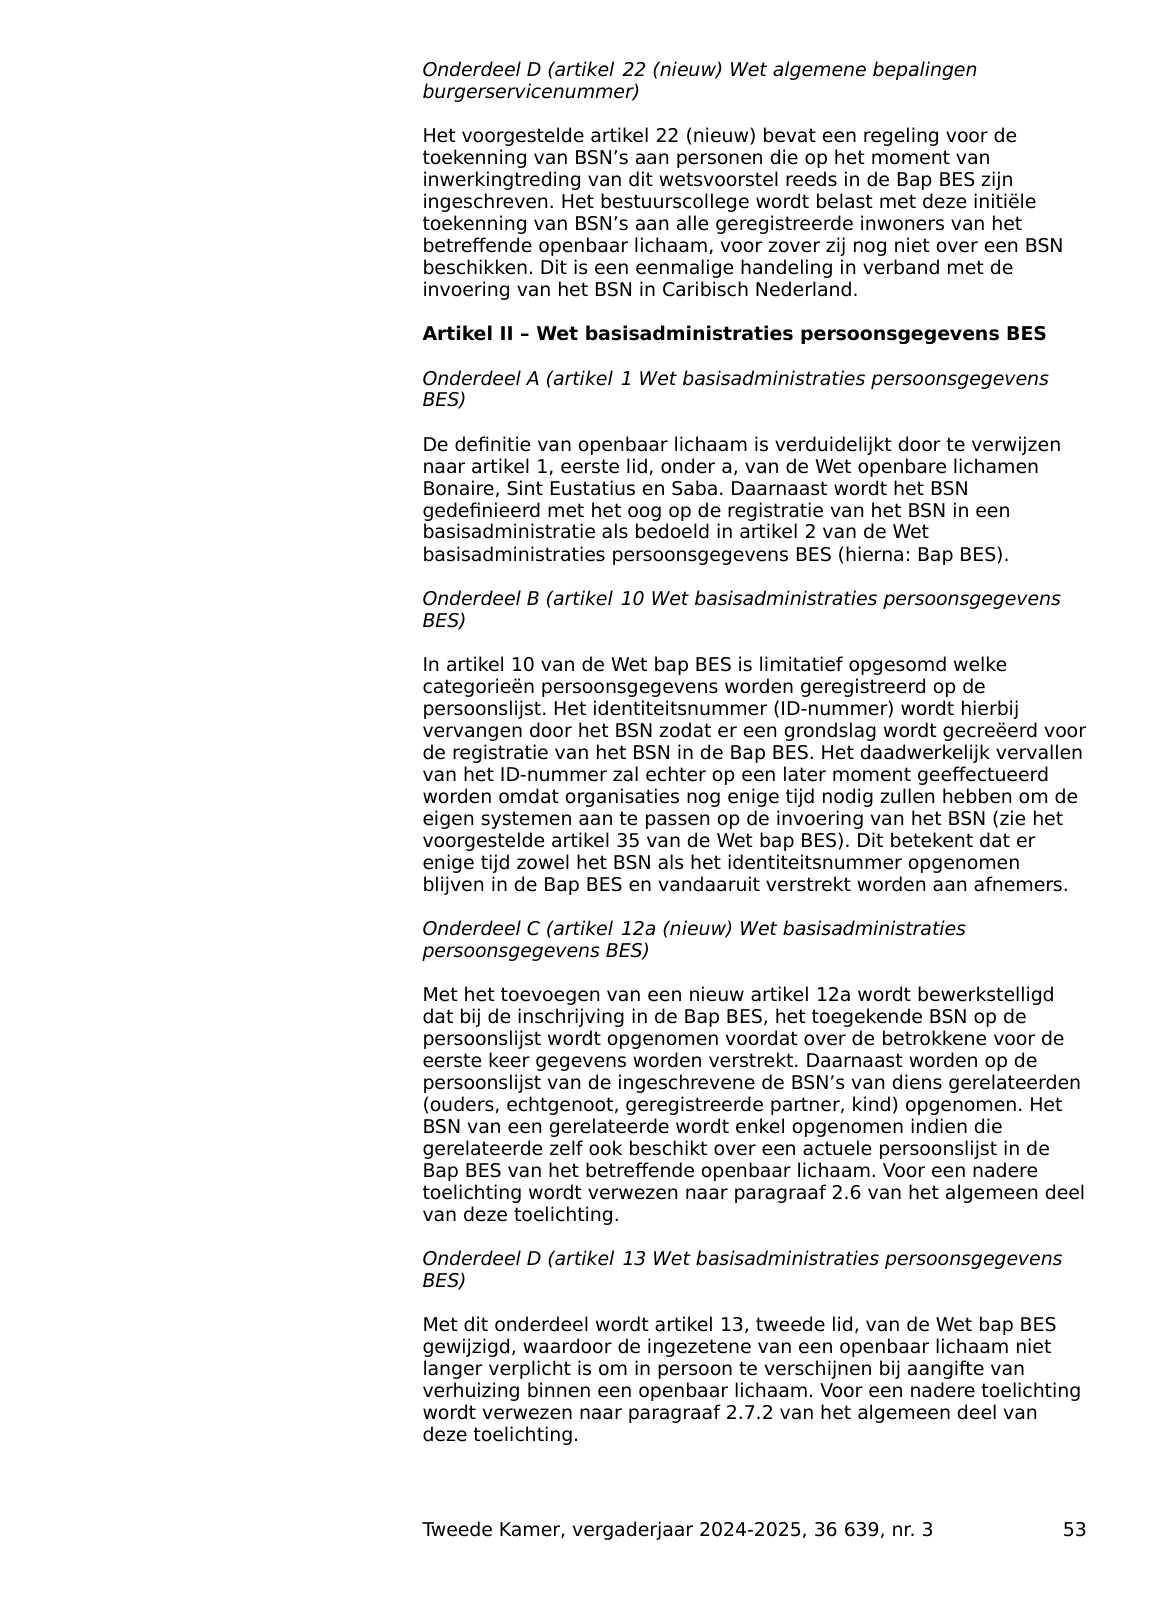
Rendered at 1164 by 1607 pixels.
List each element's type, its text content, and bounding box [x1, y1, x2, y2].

subtitle Onderdeel A (artikel 1 Wet basisadministraties persoonsgegevens BES) [422, 367, 1087, 411]
subtitle Onderdeel D (artikel 22 (nieuw) Wet algemene bepalingen burgerservicenummer) [422, 59, 1087, 103]
subtitle Onderdeel C (artikel 12a (nieuw) Wet basisadministraties persoonsgegevens BES) [422, 918, 1087, 962]
text Met dit onderdeel wordt artikel 13, tweede lid, van de Wet bap BES gewijzigd, waardoor de ingezetene van een openbaar lichaam niet langer verplicht is om in persoon te verschijnen bij aangifte van verhuizing binnen een openbaar lichaam. Voor een nadere toelichting wordt verwezen naar paragraaf 2.7.2 van het algemeen deel van deze toelichting. [422, 1314, 1087, 1446]
subtitle Onderdeel B (artikel 10 Wet basisadministraties persoonsgegevens BES) [422, 588, 1087, 632]
subtitle Onderdeel D (artikel 13 Wet basisadministraties persoonsgegevens BES) [422, 1248, 1087, 1292]
subtitle Artikel II – Wet basisadministraties persoonsgegevens BES [422, 323, 1087, 345]
text Het voorgestelde artikel 22 (nieuw) bevat een regeling voor de toekenning van BSN’s aan personen die op het moment van inwerkingtreding van dit wetsvoorstel reeds in de Bap BES zijn ingeschreven. Het bestuurscollege wordt belast met deze initiële toekenning van BSN’s aan alle geregistreerde inwoners van het betreffende openbaar lichaam, voor zover zij nog niet over een BSN beschikken. Dit is een eenmalige handeling in verband met de invoering van het BSN in Caribisch Nederland. [422, 125, 1087, 301]
text In artikel 10 van de Wet bap BES is limitatief opgesomd welke categorieën persoonsgegevens worden geregistreerd op de persoonslijst. Het identiteitsnummer (ID-nummer) wordt hierbij vervangen door het BSN zodat er een grondslag wordt gecreëerd voor de registratie van het BSN in de Bap BES. Het daadwerkelijk vervallen van het ID-nummer zal echter op een later moment geeffectueerd worden omdat organisaties nog enige tijd nodig zullen hebben om de eigen systemen aan te passen op de invoering van het BSN (zie het voorgestelde artikel 35 van de Wet bap BES). Dit betekent dat er enige tijd zowel het BSN als het identiteitsnummer opgenomen blijven in de Bap BES en vandaaruit verstrekt worden aan afnemers. [422, 654, 1087, 896]
text Met het toevoegen van een nieuw artikel 12a wordt bewerkstelligd dat bij de inschrijving in de Bap BES, het toegekende BSN op de persoonslijst wordt opgenomen voordat over de betrokkene voor de eerste keer gegevens worden verstrekt. Daarnaast worden op de persoonslijst van de ingeschrevene de BSN’s van diens gerelateerden (ouders, echtgenoot, geregistreerde partner, kind) opgenomen. Het BSN van een gerelateerde wordt enkel opgenomen indien die gerelateerde zelf ook beschikt over een actuele persoonslijst in de Bap BES van het betreffende openbaar lichaam. Voor een nadere toelichting wordt verwezen naar paragraaf 2.6 van het algemeen deel van deze toelichting. [422, 984, 1087, 1226]
text De definitie van openbaar lichaam is verduidelijkt door te verwijzen naar artikel 1, eerste lid, onder a, van de Wet openbare lichamen Bonaire, Sint Eustatius en Saba. Daarnaast wordt het BSN gedefinieerd met het oog op de registratie van het BSN in een basisadministratie als bedoeld in artikel 2 van de Wet basisadministraties persoonsgegevens BES (hierna: Bap BES). [422, 433, 1087, 565]
